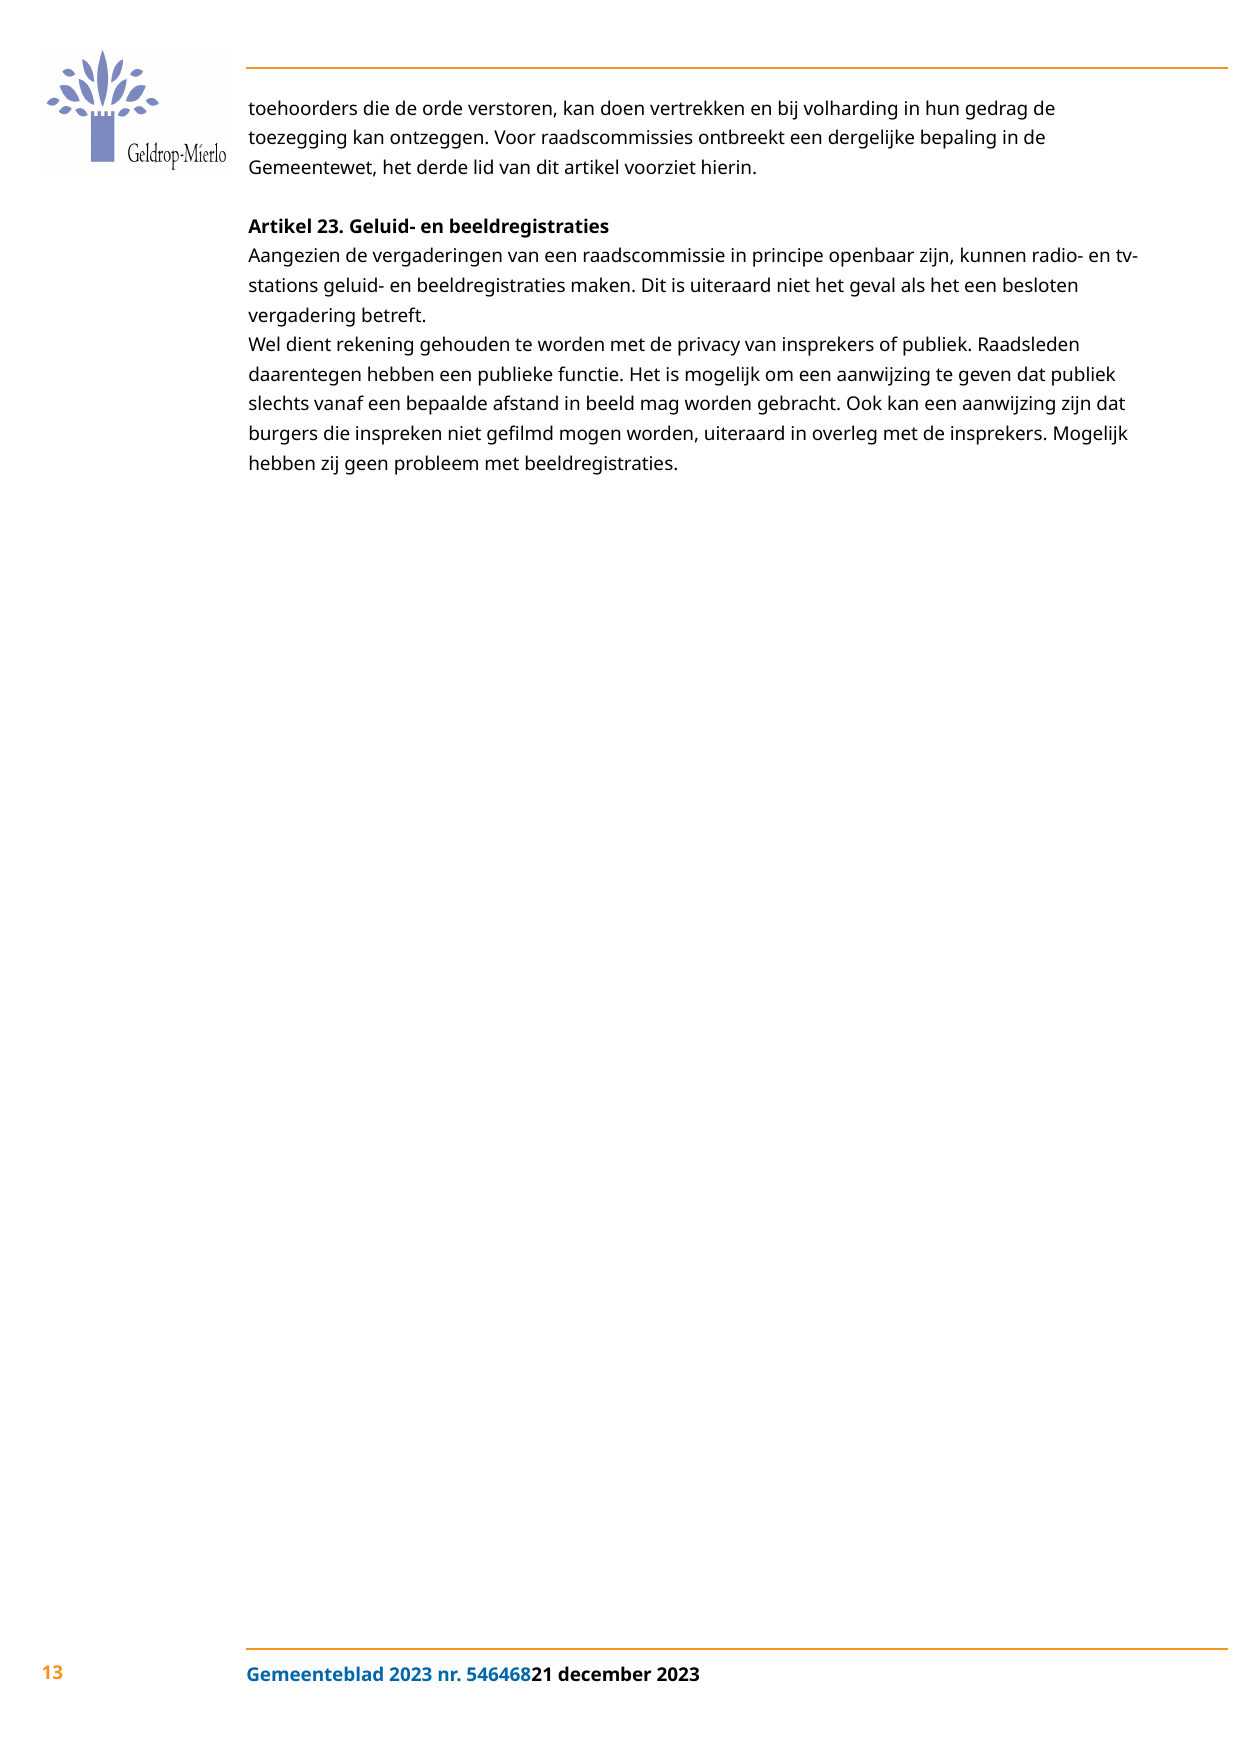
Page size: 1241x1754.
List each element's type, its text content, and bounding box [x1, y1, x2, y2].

text Aangezien de vergaderingen van een raadscommissie in principe openbaar zijn, kunnen radio- en tv-stations geluid- en beeldregistraties maken. Dit is uiteraard niet het geval als het een besloten vergadering betreft. [248, 243, 1152, 328]
text Artikel 23. Geluid- en beeldregistraties [248, 213, 1152, 239]
picture [41, 47, 231, 172]
text toehoorders die de orde verstoren, kan doen vertrekken en bij volharding in hun gedrag de toezegging kan ontzeggen. Voor raadscommissies ontbreekt een dergelijke bepaling in de Gemeentewet, het derde lid van dit artikel voorziet hierin. [248, 95, 1152, 180]
text Wel dient rekening gehouden te worden met de privacy van insprekers of publiek. Raadsleden daarentegen hebben een publieke functie. Het is mogelijk om een aanwijzing te geven dat publiek slechts vanaf een bepaalde afstand in beeld mag worden gebracht. Ook kan een aanwijzing zijn dat burgers die inspreken niet gefilmd mogen worden, uiteraard in overleg met de insprekers. Mogelijk hebben zij geen probleem met beeldregistraties. [248, 331, 1152, 476]
